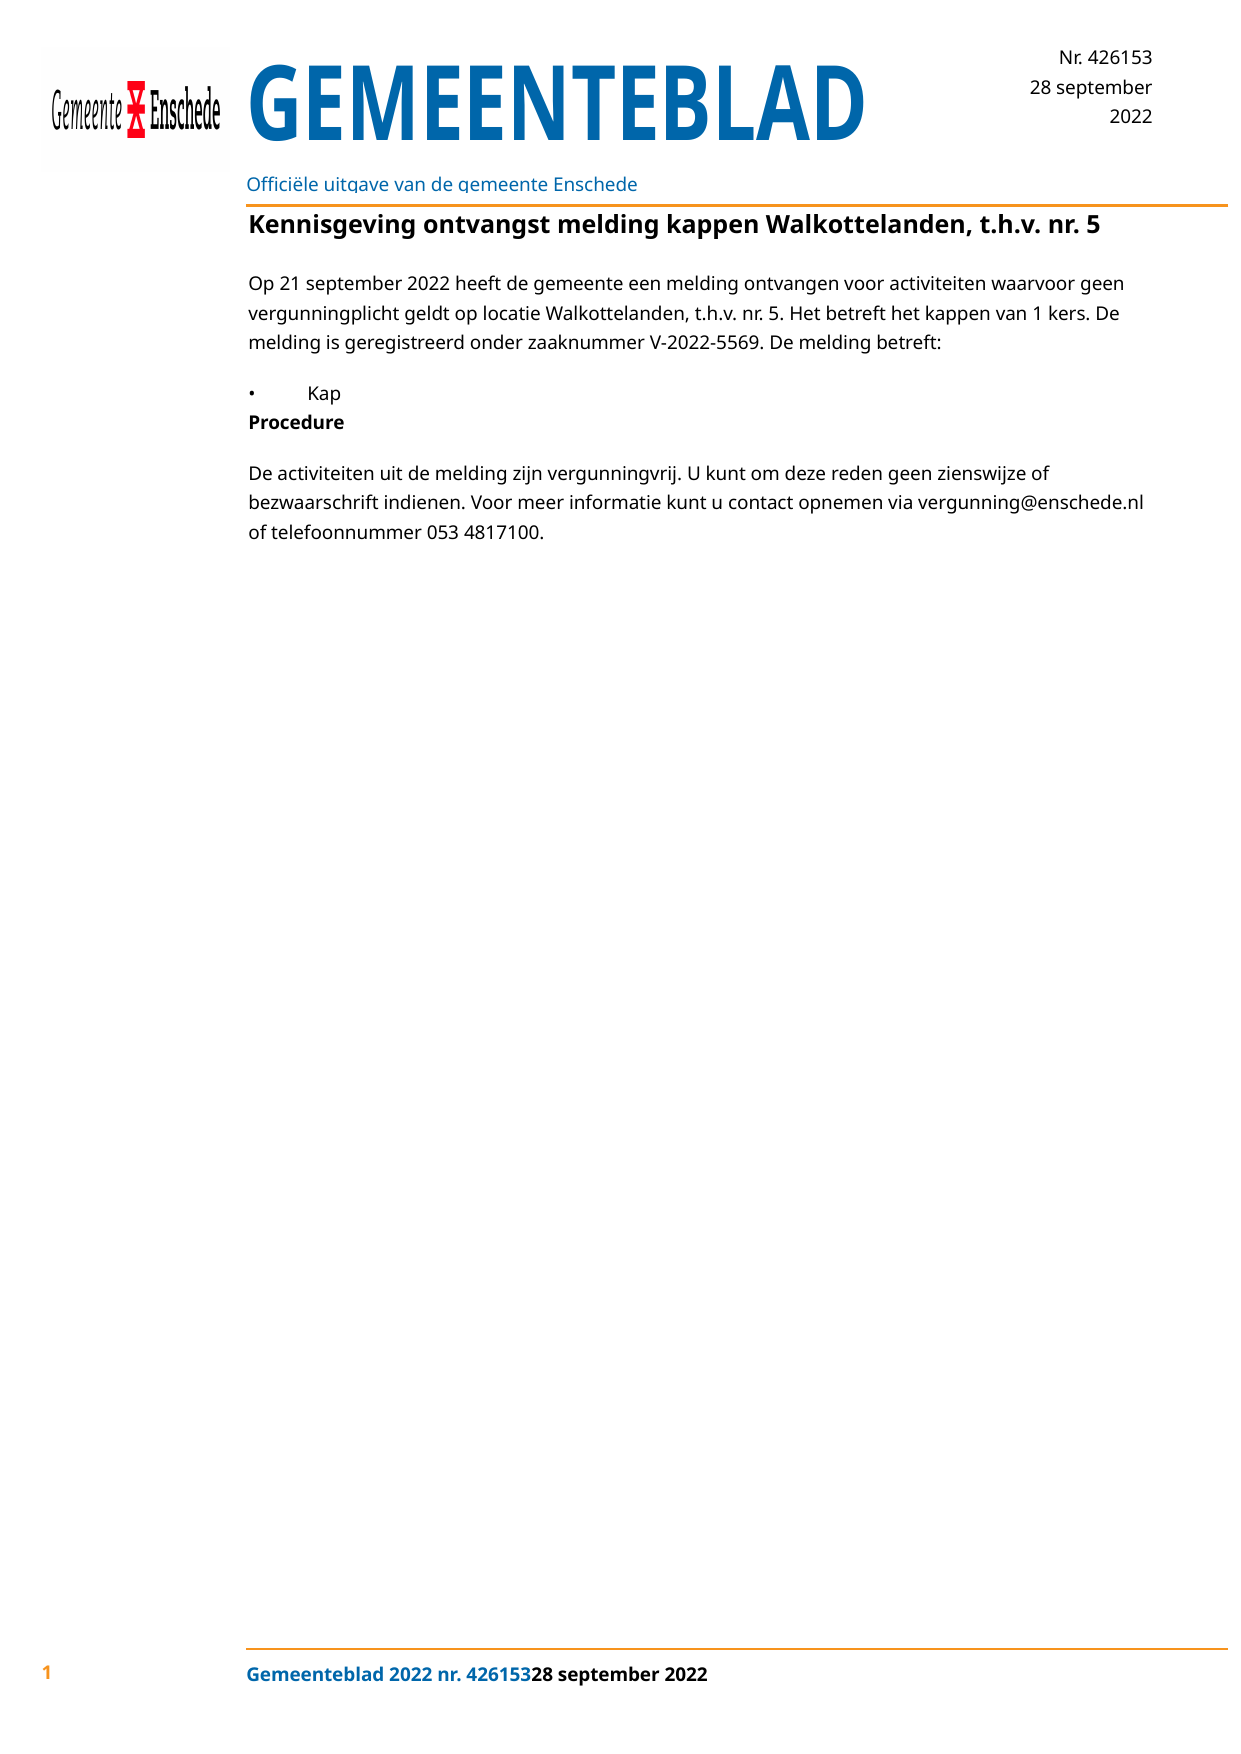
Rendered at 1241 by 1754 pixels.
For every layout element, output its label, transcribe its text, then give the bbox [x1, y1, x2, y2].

picture [41, 47, 231, 172]
text De activiteiten uit de melding zijn vergunningvrij. U kunt om deze reden geen zienswijze of bezwaarschrift indienen. Voor meer informatie kunt u contact opnemen via vergunning@enschede.nl of telefoonnummer 053 4817100. [248, 460, 1152, 545]
list Kap [248, 380, 1152, 406]
text Kennisgeving ontvangst melding kappen Walkottelanden, t.h.v. nr. 5 [248, 207, 1152, 241]
text Op 21 september 2022 heeft de gemeente een melding ontvangen voor activiteiten waarvoor geen vergunningplicht geldt op locatie Walkottelanden, t.h.v. nr. 5. Het betreft het kappen van 1 kers. De melding is geregistreerd onder zaaknummer V-2022-5569. De melding betreft: [248, 270, 1152, 355]
text Procedure [248, 409, 1152, 435]
